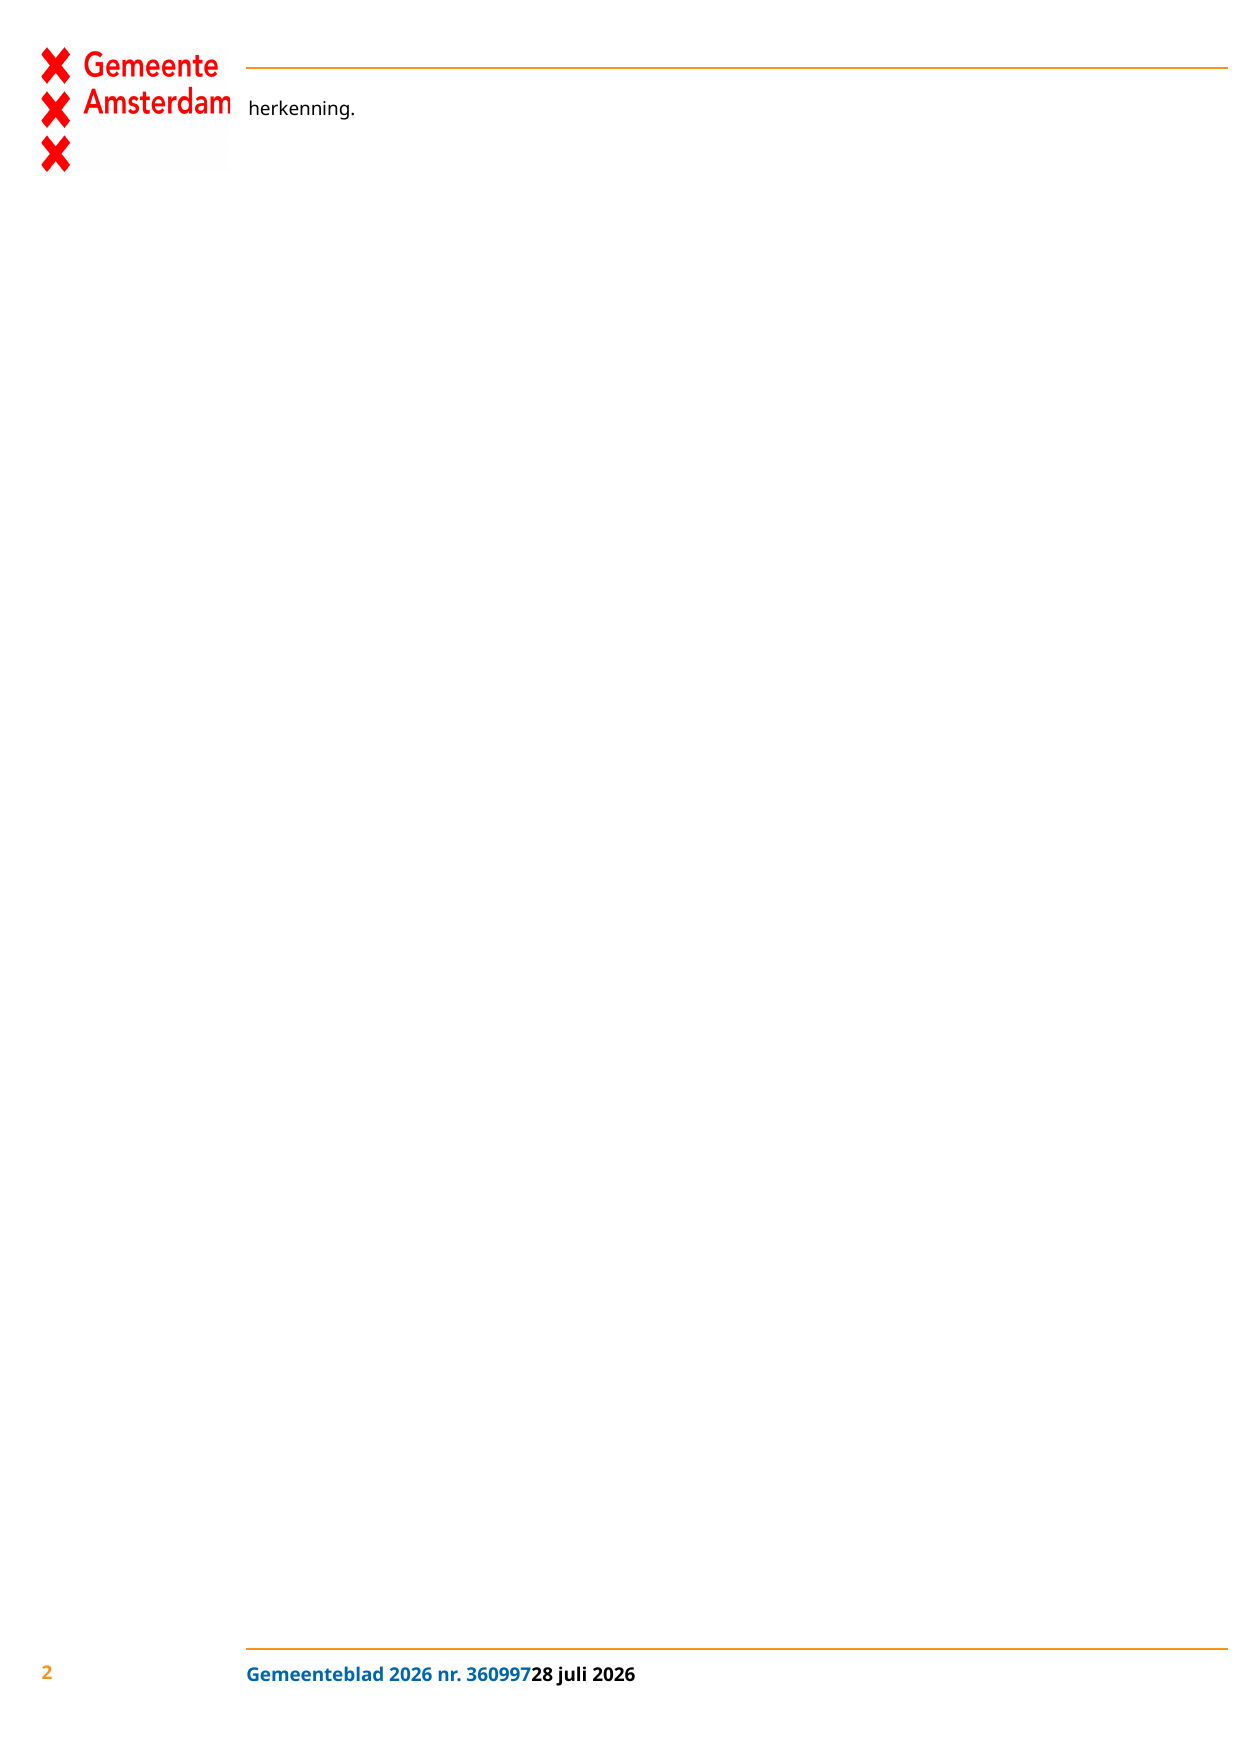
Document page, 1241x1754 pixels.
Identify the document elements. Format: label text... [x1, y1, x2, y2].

text herkenning. [248, 95, 1152, 121]
picture [41, 47, 231, 172]
